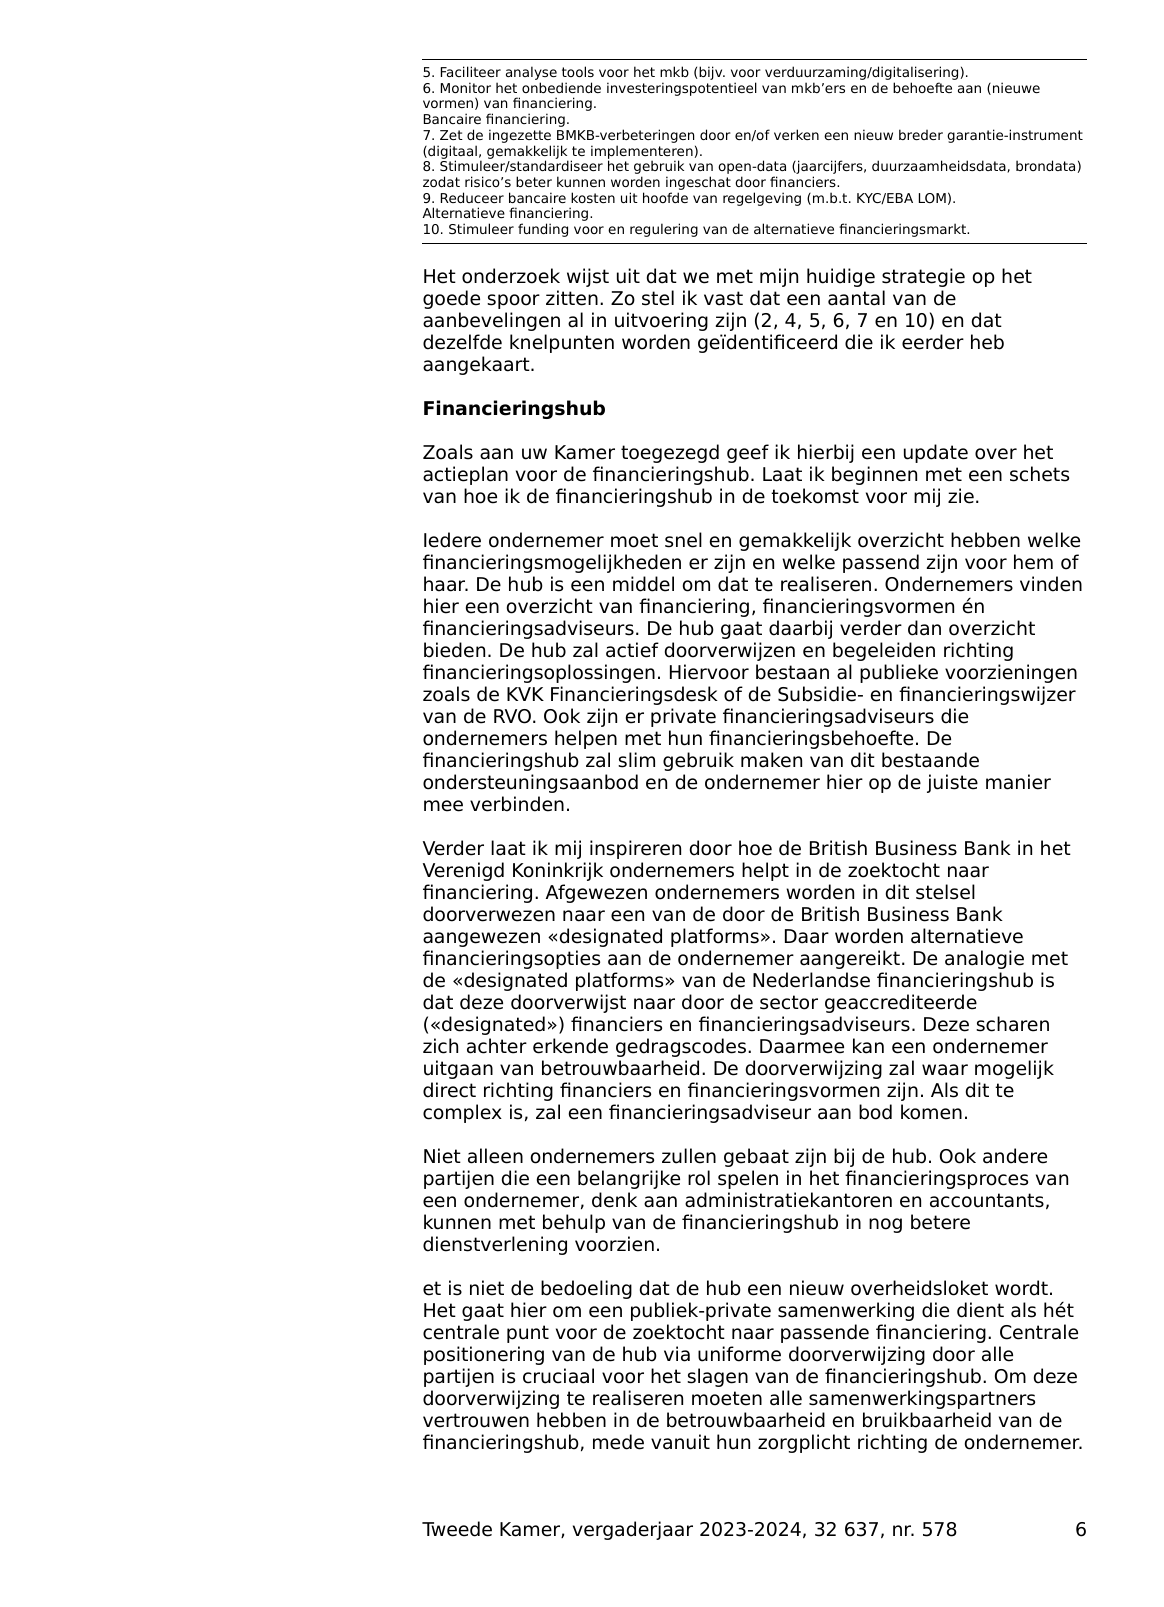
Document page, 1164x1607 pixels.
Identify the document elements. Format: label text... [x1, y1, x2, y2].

table_cell Alternatieve financiering. 10. Stimuleer funding voor en regulering van de alternatieve financieringsmarkt. [422, 206, 1087, 242]
text Het onderzoek wijst uit dat we met mijn huidige strategie op het goede spoor zitten. Zo stel ik vast dat een aantal van de aanbevelingen al in uitvoering zijn (2, 4, 5, 6, 7 en 10) en dat dezelfde knelpunten worden geïdentificeerd die ik eerder heb aangekaart. [422, 266, 1087, 376]
table_cell Bancaire financiering. 7. Zet de ingezette BMKB-verbeteringen door en/of verken een nieuw breder garantie-instrument (digitaal, gemakkelijk te implementeren). 8. Stimuleer/standardiseer het gebruik van open-data (jaarcijfers, duurzaamheidsdata, brondata) zodat risico’s beter kunnen worden ingeschat door financiers. 9. Reduceer bancaire kosten uit hoofde van regelgeving (m.b.t. KYC/EBA LOM). [422, 112, 1087, 206]
text et is niet de bedoeling dat de hub een nieuw overheidsloket wordt. Het gaat hier om een publiek-private samenwerking die dient als hét centrale punt voor de zoektocht naar passende financiering. Centrale positionering van de hub via uniforme doorverwijzing door alle partijen is cruciaal voor het slagen van de financieringshub. Om deze doorverwijzing te realiseren moeten alle samenwerkingspartners vertrouwen hebben in de betrouwbaarheid en bruikbaarheid van de financieringshub, mede vanuit hun zorgplicht richting de ondernemer. [422, 1278, 1087, 1454]
text Niet alleen ondernemers zullen gebaat zijn bij de hub. Ook andere partijen die een belangrijke rol spelen in het financieringsproces van een ondernemer, denk aan administratiekantoren en accountants, kunnen met behulp van de financieringshub in nog betere dienstverlening voorzien. [422, 1146, 1087, 1256]
subtitle Financieringshub [422, 398, 1087, 420]
text Iedere ondernemer moet snel en gemakkelijk overzicht hebben welke financieringsmogelijkheden er zijn en welke passend zijn voor hem of haar. De hub is een middel om dat te realiseren. Ondernemers vinden hier een overzicht van financiering, financieringsvormen én financieringsadviseurs. De hub gaat daarbij verder dan overzicht bieden. De hub zal actief doorverwijzen en begeleiden richting financieringsoplossingen. Hiervoor bestaan al publieke voorzieningen zoals de KVK Financieringsdesk of de Subsidie- en financieringswijzer van de RVO. Ook zijn er private financieringsadviseurs die ondernemers helpen met hun financieringsbehoefte. De financieringshub zal slim gebruik maken van dit bestaande ondersteuningsaanbod en de ondernemer hier op de juiste manier mee verbinden. [422, 530, 1087, 816]
table_header 5. Faciliteer analyse tools voor het mkb (bijv. voor verduurzaming/digitalisering). 6. Monitor het onbediende investeringspotentieel van mkb’ers en de behoefte aan (nieuwe vormen) van financiering. [422, 60, 1087, 112]
text Zoals aan uw Kamer toegezegd geef ik hierbij een update over het actieplan voor de financieringshub. Laat ik beginnen met een schets van hoe ik de financieringshub in de toekomst voor mij zie. [422, 442, 1087, 508]
text Verder laat ik mij inspireren door hoe de British Business Bank in het Verenigd Koninkrijk ondernemers helpt in de zoektocht naar financiering. Afgewezen ondernemers worden in dit stelsel doorverwezen naar een van de door de British Business Bank aangewezen «designated platforms». Daar worden alternatieve financieringsopties aan de ondernemer aangereikt. De analogie met de «designated platforms» van de Nederlandse financieringshub is dat deze doorverwijst naar door de sector geaccrediteerde («designated») financiers en financieringsadviseurs. Deze scharen zich achter erkende gedragscodes. Daarmee kan een ondernemer uitgaan van betrouwbaarheid. De doorverwijzing zal waar mogelijk direct richting financiers en financieringsvormen zijn. Als dit te complex is, zal een financieringsadviseur aan bod komen. [422, 838, 1087, 1124]
